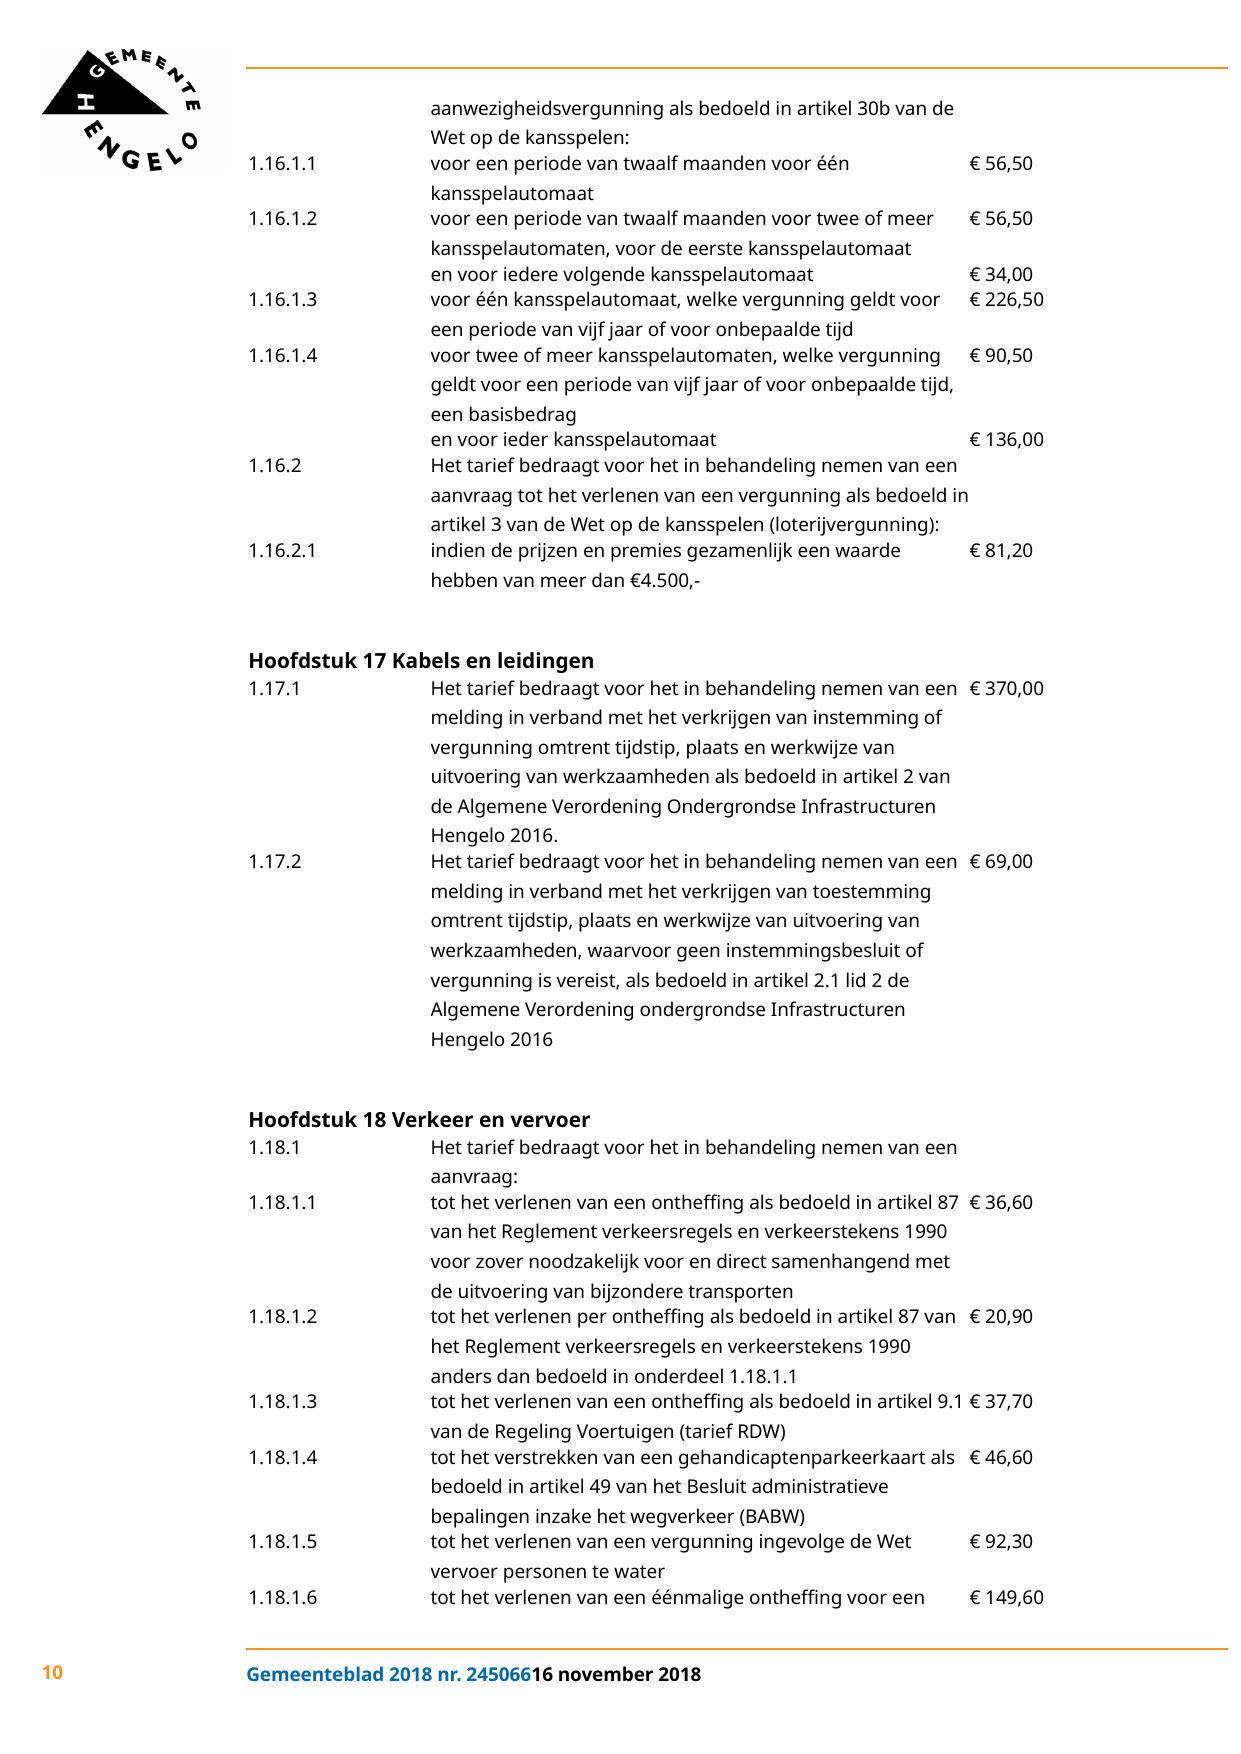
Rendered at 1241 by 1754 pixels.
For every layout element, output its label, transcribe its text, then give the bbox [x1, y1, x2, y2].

table_cell tot het verlenen van een éénmalige ontheffing voor een [430, 1584, 969, 1610]
table_cell 1.16.1.2 [248, 205, 430, 261]
table_cell voor één kansspelautomaat, welke vergunning geldt voor een periode van vijf jaar of voor onbepaalde tijd [430, 286, 969, 342]
table_header aanwezigheidsvergunning als bedoeld in artikel 30b van de Wet op de kansspelen: [430, 95, 969, 150]
table_header Het tarief bedraagt voor het in behandeling nemen van een melding in verband met het verkrijgen van instemming of vergunning omtrent tijdstip, plaats en werkwijze van uitvoering van werkzaamheden als bedoeld in artikel 2 van de Algemene Verordening Ondergrondse Infrastructuren Hengelo 2016. [430, 675, 969, 848]
table_cell Het tarief bedraagt voor het in behandeling nemen van een melding in verband met het verkrijgen van toestemming omtrent tijdstip, plaats en werkwijze van uitvoering van werkzaamheden, waarvoor geen instemmingsbesluit of vergunning is vereist, als bedoeld in artikel 2.1 lid 2 de Algemene Verordening ondergrondse Infrastructuren Hengelo 2016 [430, 849, 969, 1052]
text Hoofdstuk 18 Verkeer en vervoer [248, 1105, 1152, 1134]
table_cell [248, 261, 430, 286]
table_header [248, 95, 430, 150]
table_cell tot het verlenen van een ontheffing als bedoeld in artikel 9.1 van de Regeling Voertuigen (tarief RDW) [430, 1389, 969, 1444]
table_cell € 46,60 [969, 1444, 1152, 1529]
table_cell € 37,70 [969, 1389, 1152, 1444]
table_cell 1.16.2 [248, 453, 430, 537]
table_cell 1.18.1.6 [248, 1584, 430, 1610]
table_cell € 34,00 [969, 261, 1152, 286]
table_cell 1.18.1.4 [248, 1444, 430, 1529]
table_cell voor een periode van twaalf maanden voor één kansspelautomaat [430, 150, 969, 205]
table_cell € 69,00 [969, 849, 1152, 1052]
table_cell € 56,50 [969, 150, 1152, 205]
table_cell tot het verlenen per ontheffing als bedoeld in artikel 87 van het Reglement verkeersregels en verkeerstekens 1990 anders dan bedoeld in onderdeel 1.18.1.1 [430, 1304, 969, 1388]
table_cell tot het verlenen van een vergunning ingevolge de Wet vervoer personen te water [430, 1529, 969, 1584]
table_header 1.17.1 [248, 675, 430, 848]
table_header Het tarief bedraagt voor het in behandeling nemen van een aanvraag: [430, 1134, 969, 1189]
table_header [969, 95, 1152, 150]
table_cell [969, 453, 1152, 537]
table_cell Het tarief bedraagt voor het in behandeling nemen van een aanvraag tot het verlenen van een vergunning als bedoeld in artikel 3 van de Wet op de kansspelen (loterijvergunning): [430, 453, 969, 537]
table_cell € 149,60 [969, 1584, 1152, 1610]
table_cell 1.18.1.5 [248, 1529, 430, 1584]
table_cell 1.18.1.2 [248, 1304, 430, 1388]
table_cell en voor ieder kansspelautomaat [430, 427, 969, 452]
table_cell 1.16.1.1 [248, 150, 430, 205]
table_cell 1.16.1.3 [248, 286, 430, 342]
table_cell € 90,50 [969, 342, 1152, 427]
table_cell 1.17.2 [248, 849, 430, 1052]
table_cell 1.16.2.1 [248, 537, 430, 593]
table_cell 1.18.1.1 [248, 1189, 430, 1304]
table_cell € 56,50 [969, 205, 1152, 261]
table_cell € 92,30 [969, 1529, 1152, 1584]
table_cell € 81,20 [969, 537, 1152, 593]
table_cell 1.16.1.4 [248, 342, 430, 427]
table_cell voor twee of meer kansspelautomaten, welke vergunning geldt voor een periode van vijf jaar of voor onbepaalde tijd, een basisbedrag [430, 342, 969, 427]
table_cell en voor iedere volgende kansspelautomaat [430, 261, 969, 286]
table_cell tot het verlenen van een ontheffing als bedoeld in artikel 87 van het Reglement verkeersregels en verkeerstekens 1990 voor zover noodzakelijk voor en direct samenhangend met de uitvoering van bijzondere transporten [430, 1189, 969, 1304]
table_cell € 20,90 [969, 1304, 1152, 1388]
table_cell [248, 427, 430, 452]
table_cell tot het verstrekken van een gehandicaptenparkeerkaart als bedoeld in artikel 49 van het Besluit administratieve bepalingen inzake het wegverkeer (BABW) [430, 1444, 969, 1529]
table_cell indien de prijzen en premies gezamenlijk een waarde hebben van meer dan €4.500,- [430, 537, 969, 593]
table_cell € 226,50 [969, 286, 1152, 342]
table_cell € 36,60 [969, 1189, 1152, 1304]
table_header 1.18.1 [248, 1134, 430, 1189]
table_cell voor een periode van twaalf maanden voor twee of meer kansspelautomaten, voor de eerste kansspelautomaat [430, 205, 969, 261]
table_header € 370,00 [969, 675, 1152, 848]
table_header [969, 1134, 1152, 1189]
table_cell € 136,00 [969, 427, 1152, 452]
text Hoofdstuk 17 Kabels en leidingen [248, 646, 1152, 675]
table_cell 1.18.1.3 [248, 1389, 430, 1444]
picture [41, 47, 231, 172]
